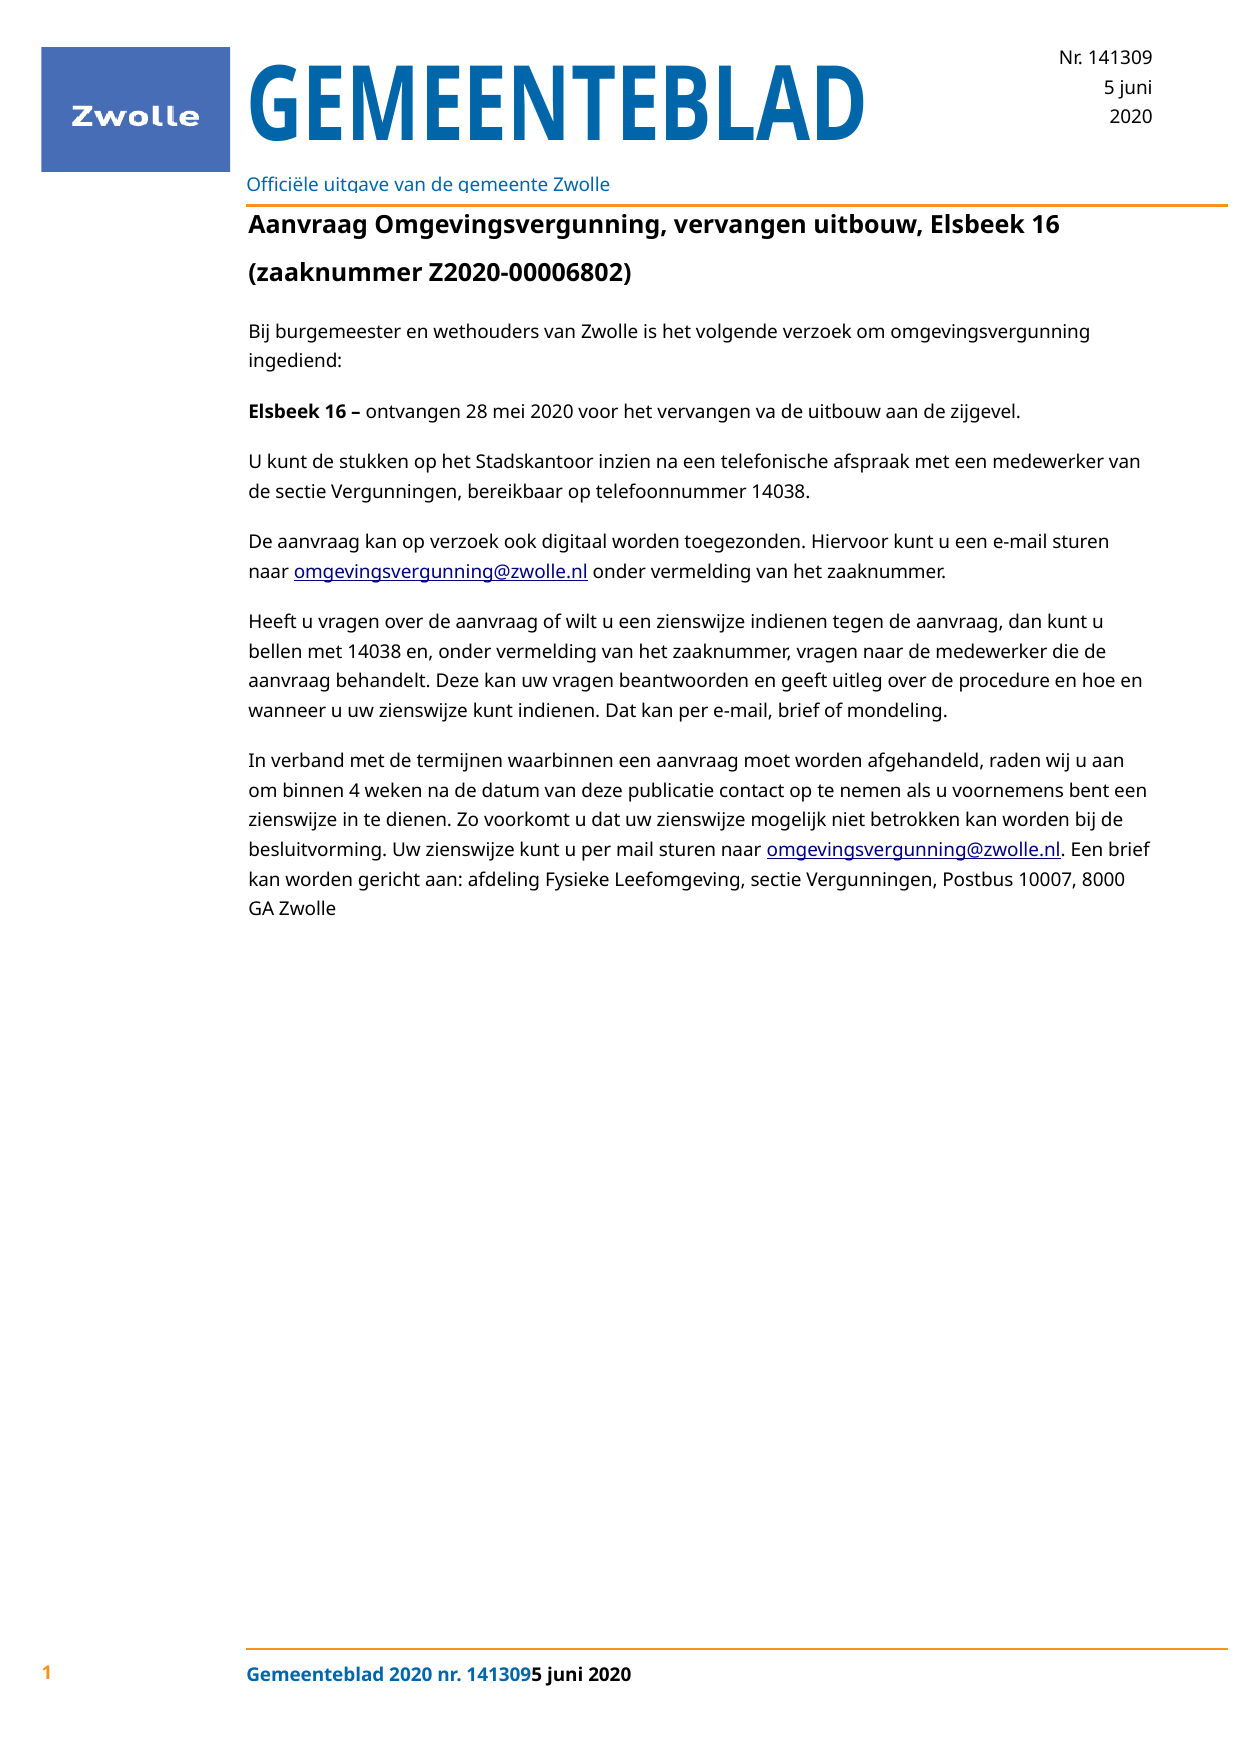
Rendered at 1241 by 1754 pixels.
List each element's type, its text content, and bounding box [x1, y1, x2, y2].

text In verband met de termijnen waarbinnen een aanvraag moet worden afgehandeld, raden wij u aan om binnen 4 weken na de datum van deze publicatie contact op te nemen als u voornemens bent een zienswijze in te dienen. Zo voorkomt u dat uw zienswijze mogelijk niet betrokken kan worden bij de besluitvorming. Uw zienswijze kunt u per mail sturen naar omgevingsvergunning@zwolle.nl. Een brief kan worden gericht aan: afdeling Fysieke Leefomgeving, sectie Vergunningen, Postbus 10007, 8000 GA Zwolle [248, 747, 1152, 921]
text Heeft u vragen over de aanvraag of wilt u een zienswijze indienen tegen de aanvraag, dan kunt u bellen met 14038 en, onder vermelding van het zaaknummer, vragen naar de medewerker die de aanvraag behandelt. Deze kan uw vragen beantwoorden en geeft uitleg over de procedure en hoe en wanneer u uw zienswijze kunt indienen. Dat kan per e-mail, brief of mondeling. [248, 608, 1152, 723]
text Elsbeek 16 – ontvangen 28 mei 2020 voor het vervangen va de uitbouw aan de zijgevel. [248, 398, 1152, 424]
text Aanvraag Omgevingsvergunning, vervangen uitbouw, Elsbeek 16 (zaaknummer Z2020-00006802) [248, 207, 1152, 288]
text U kunt de stukken op het Stadskantoor inzien na een telefonische afspraak met een medewerker van de sectie Vergunningen, bereikbaar op telefoonnummer 14038. [248, 448, 1152, 504]
picture [41, 47, 231, 172]
text Bij burgemeester en wethouders van Zwolle is het volgende verzoek om omgevingsvergunning ingediend: [248, 318, 1152, 373]
text De aanvraag kan op verzoek ook digitaal worden toegezonden. Hiervoor kunt u een e-mail sturen naar omgevingsvergunning@zwolle.nl onder vermelding van het zaaknummer. [248, 528, 1152, 584]
